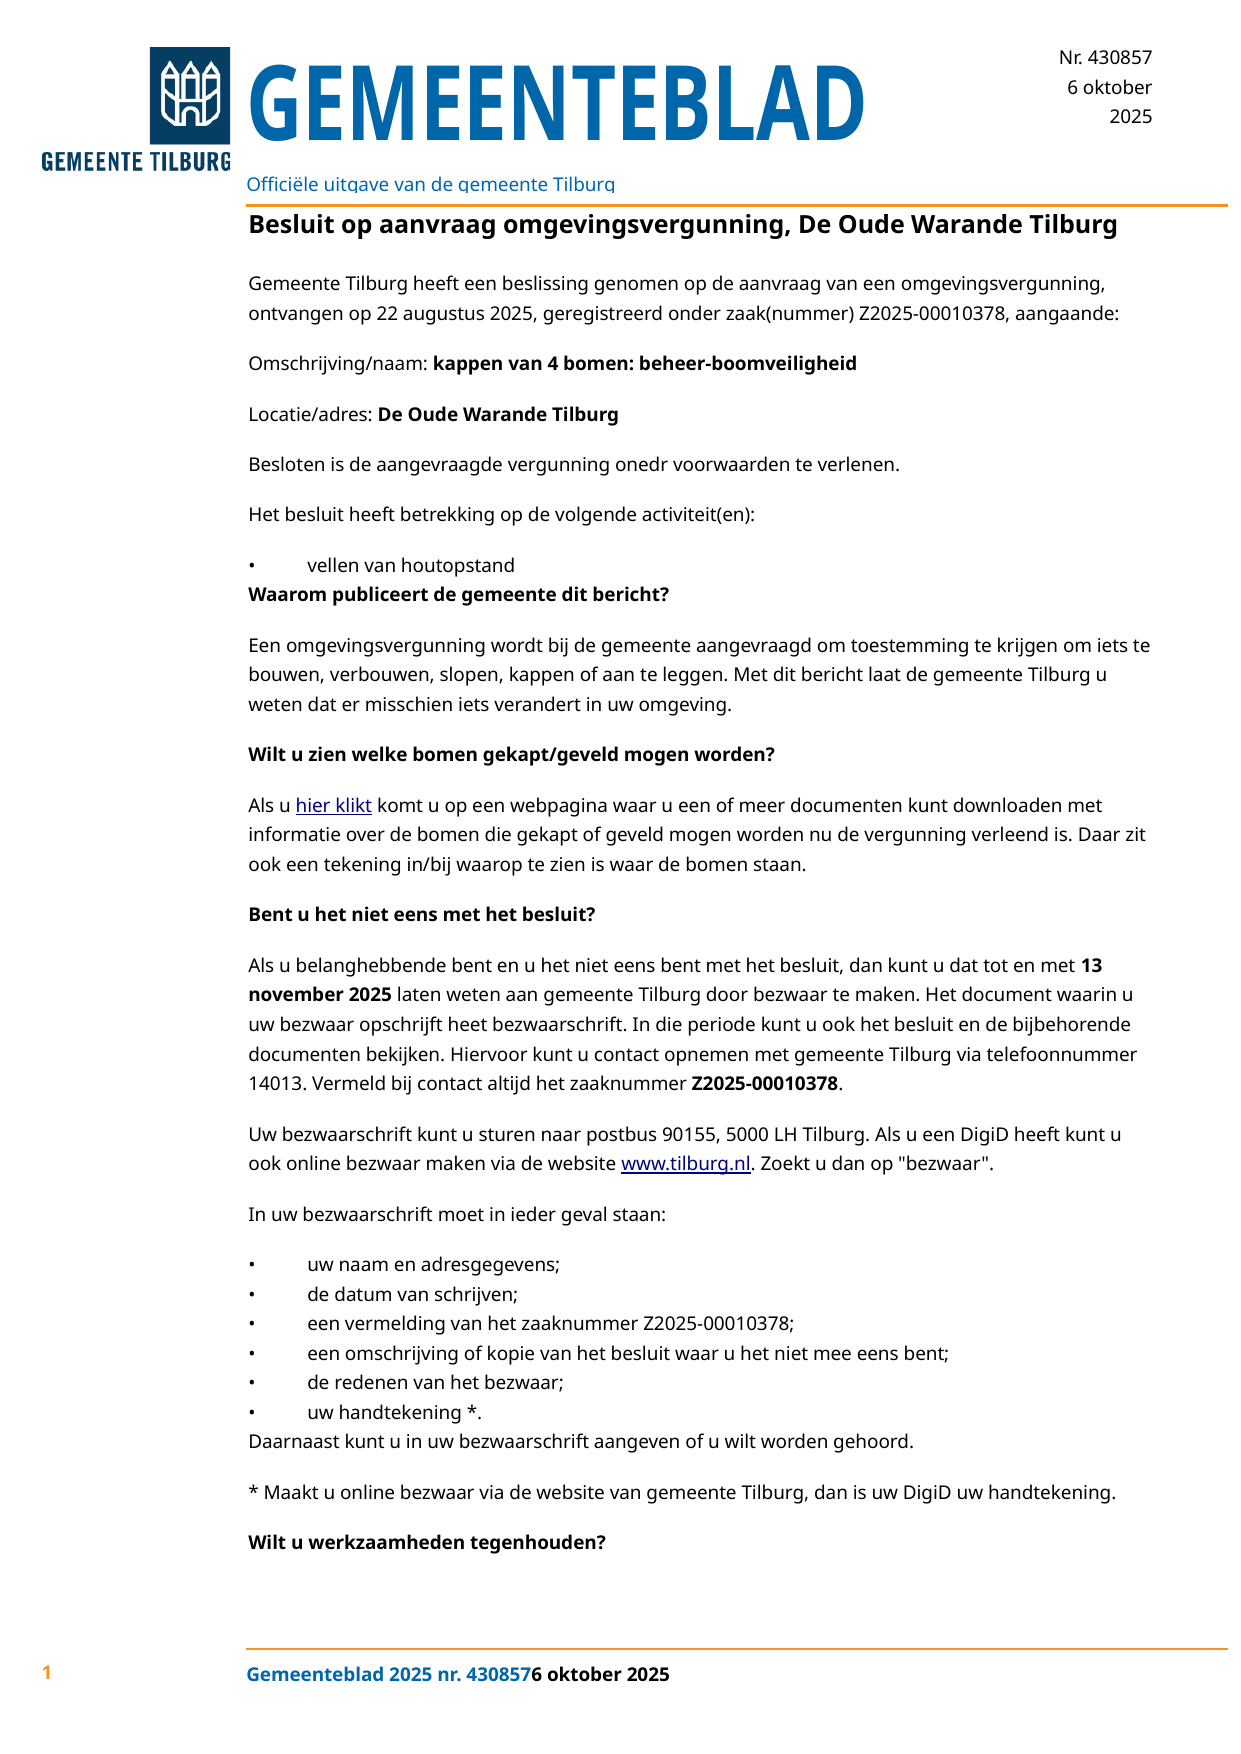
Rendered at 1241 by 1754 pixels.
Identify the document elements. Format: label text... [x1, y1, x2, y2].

text Het besluit heeft betrekking op de volgende activiteit(en): [248, 502, 1152, 527]
list de datum van schrijven; [248, 1281, 1152, 1306]
text Wilt u zien welke bomen gekapt/geveld mogen worden? [248, 742, 1152, 767]
list een omschrijving of kopie van het besluit waar u het niet mee eens bent; [248, 1340, 1152, 1366]
list uw handtekening *. [248, 1399, 1152, 1425]
text Als u belanghebbende bent en u het niet eens bent met het besluit, dan kunt u dat tot en met 13 november 2025 laten weten aan gemeente Tilburg door bezwaar te maken. Het document waarin u uw bezwaar opschrijft heet bezwaarschrift. In die periode kunt u ook het besluit en de bijbehorende documenten bekijken. Hiervoor kunt u contact opnemen met gemeente Tilburg via telefoonnummer 14013. Vermeld bij contact altijd het zaaknummer Z2025-00010378. [248, 952, 1152, 1096]
text Omschrijving/naam: kappen van 4 bomen: beheer-boomveiligheid [248, 350, 1152, 376]
text * Maakt u online bezwaar via de website van gemeente Tilburg, dan is uw DigiD uw handtekening. [248, 1479, 1152, 1505]
list een vermelding van het zaaknummer Z2025-00010378; [248, 1310, 1152, 1336]
text Daarnaast kunt u in uw bezwaarschrift aangeven of u wilt worden gehoord. [248, 1429, 1152, 1454]
text Besluit op aanvraag omgevingsvergunning, De Oude Warande Tilburg [248, 207, 1152, 241]
text In uw bezwaarschrift moet in ieder geval staan: [248, 1201, 1152, 1226]
text Als u hier klikt komt u op een webpagina waar u een of meer documenten kunt downloaden met informatie over de bomen die gekapt of geveld mogen worden nu de vergunning verleend is. Daar zit ook een tekening in/bij waarop te zien is waar de bomen staan. [248, 792, 1152, 877]
text Een omgevingsvergunning wordt bij de gemeente aangevraagd om toestemming te krijgen om iets te bouwen, verbouwen, slopen, kappen of aan te leggen. Met dit bericht laat de gemeente Tilburg u weten dat er misschien iets verandert in uw omgeving. [248, 632, 1152, 717]
list uw naam en adresgegevens; [248, 1251, 1152, 1277]
list vellen van houtopstand [248, 552, 1152, 578]
text Locatie/adres: De Oude Warande Tilburg [248, 401, 1152, 426]
text Waarom publiceert de gemeente dit bericht? [248, 582, 1152, 607]
list de redenen van het bezwaar; [248, 1369, 1152, 1395]
text Gemeente Tilburg heeft een beslissing genomen op de aanvraag van een omgevingsvergunning, ontvangen op 22 augustus 2025, geregistreerd onder zaak(nummer) Z2025-00010378, aangaande: [248, 270, 1152, 326]
picture [41, 47, 231, 172]
text Wilt u werkzaamheden tegenhouden? [248, 1529, 1152, 1555]
text Uw bezwaarschrift kunt u sturen naar postbus 90155, 5000 LH Tilburg. Als u een DigiD heeft kunt u ook online bezwaar maken via de website www.tilburg.nl. Zoekt u dan op "bezwaar". [248, 1121, 1152, 1176]
text Besloten is de aangevraagde vergunning onedr voorwaarden te verlenen. [248, 451, 1152, 477]
text Bent u het niet eens met het besluit? [248, 902, 1152, 927]
